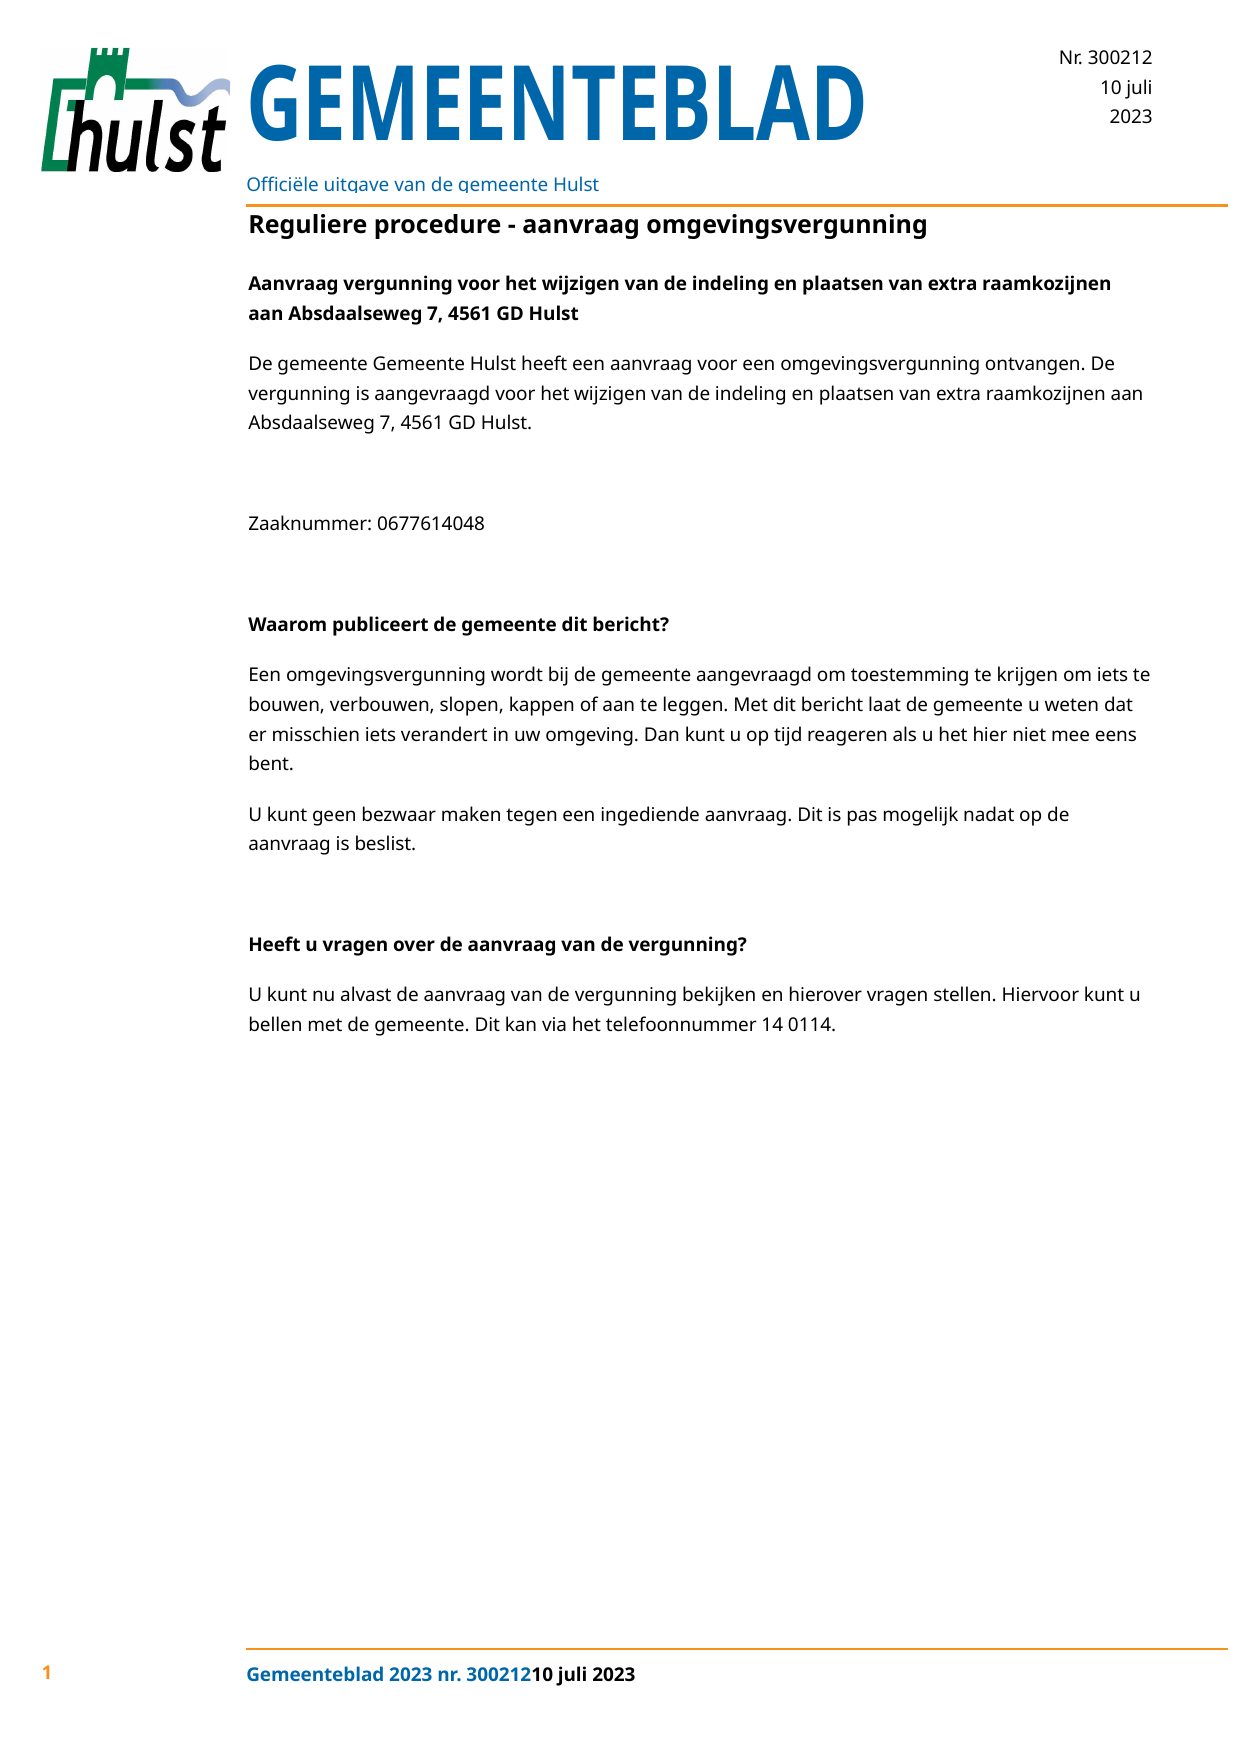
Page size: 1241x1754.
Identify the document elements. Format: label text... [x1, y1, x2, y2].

text Een omgevingsvergunning wordt bij de gemeente aangevraagd om toestemming te krijgen om iets te bouwen, verbouwen, slopen, kappen of aan te leggen. Met dit bericht laat de gemeente u weten dat er misschien iets verandert in uw omgeving. Dan kunt u op tijd reageren als u het hier niet mee eens bent. [248, 662, 1152, 776]
text De gemeente Gemeente Hulst heeft een aanvraag voor een omgevingsvergunning ontvangen. De vergunning is aangevraagd voor het wijzigen van de indeling en plaatsen van extra raamkozijnen aan Absdaalseweg 7, 4561 GD Hulst. [248, 350, 1152, 435]
text U kunt nu alvast de aanvraag van de vergunning bekijken en hierover vragen stellen. Hiervoor kunt u bellen met de gemeente. Dit kan via het telefoonnummer 14 0114. [248, 982, 1152, 1037]
picture [41, 47, 231, 172]
text Waarom publiceert de gemeente dit bericht? [248, 611, 1152, 637]
text U kunt geen bezwaar maken tegen een ingediende aanvraag. Dit is pas mogelijk nadat op de aanvraag is beslist. [248, 801, 1152, 856]
text Reguliere procedure - aanvraag omgevingsvergunning [248, 207, 1152, 241]
text Zaaknummer: 0677614048 [248, 510, 1152, 536]
text Aanvraag vergunning voor het wijzigen van de indeling en plaatsen van extra raamkozijnen aan Absdaalseweg 7, 4561 GD Hulst [248, 270, 1152, 326]
text Heeft u vragen over de aanvraag van de vergunning? [248, 931, 1152, 957]
